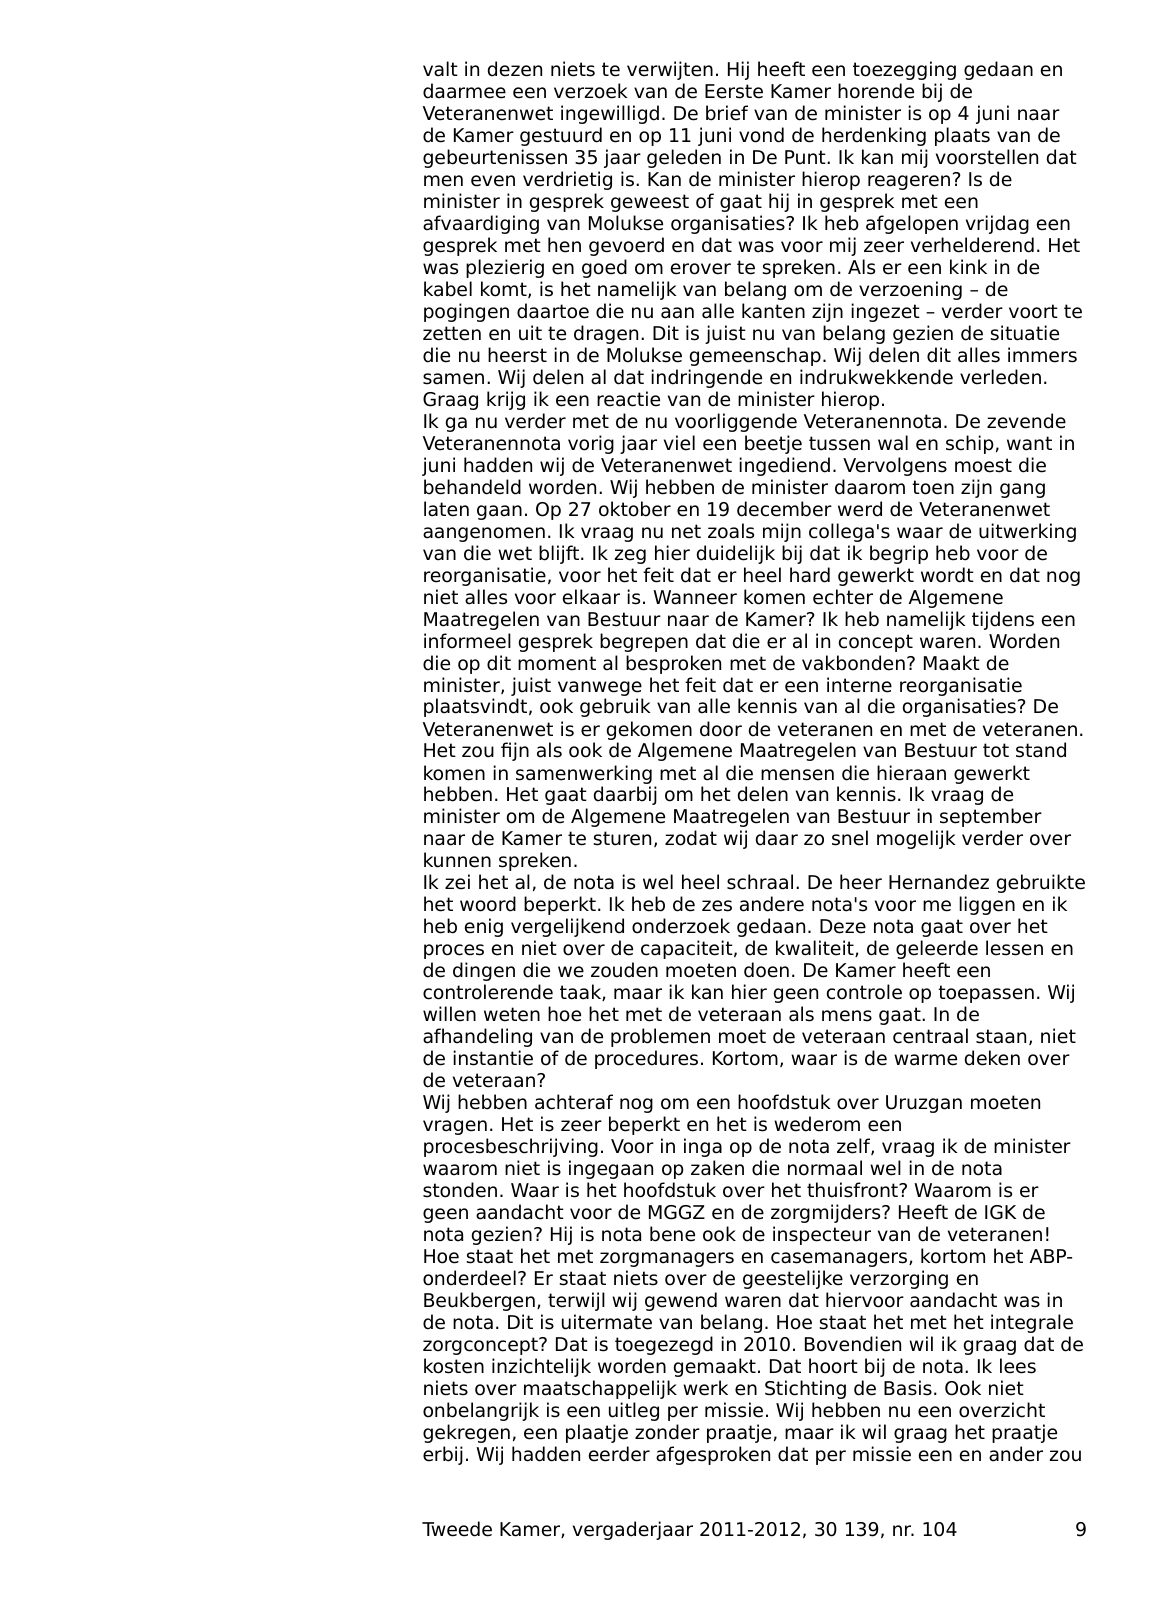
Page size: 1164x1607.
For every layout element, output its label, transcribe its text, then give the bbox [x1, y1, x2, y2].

text Ik ga nu verder met de nu voorliggende Veteranennota. De zevende Veteranennota vorig jaar viel een beetje tussen wal en schip, want in juni hadden wij de Veteranenwet ingediend. Vervolgens moest die behandeld worden. Wij hebben de minister daarom toen zijn gang laten gaan. Op 27 oktober en 19 december werd de Veteranenwet aangenomen. Ik vraag nu net zoals mijn collega's waar de uitwerking van die wet blijft. Ik zeg hier duidelijk bij dat ik begrip heb voor de reorganisatie, voor het feit dat er heel hard gewerkt wordt en dat nog niet alles voor elkaar is. Wanneer komen echter de Algemene Maatregelen van Bestuur naar de Kamer? Ik heb namelijk tijdens een informeel gesprek begrepen dat die er al in concept waren. Worden die op dit moment al besproken met de vakbonden? Maakt de minister, juist vanwege het feit dat er een interne reorganisatie plaatsvindt, ook gebruik van alle kennis van al die organisaties? De Veteranenwet is er gekomen door de veteranen en met de veteranen. Het zou fijn als ook de Algemene Maatregelen van Bestuur tot stand komen in samenwerking met al die mensen die hieraan gewerkt hebben. Het gaat daarbij om het delen van kennis. Ik vraag de minister om de Algemene Maatregelen van Bestuur in september naar de Kamer te sturen, zodat wij daar zo snel mogelijk verder over kunnen spreken. [422, 411, 1087, 872]
text Wij hebben achteraf nog om een hoofdstuk over Uruzgan moeten vragen. Het is zeer beperkt en het is wederom een procesbeschrijving. Voor in inga op de nota zelf, vraag ik de minister waarom niet is ingegaan op zaken die normaal wel in de nota stonden. Waar is het hoofdstuk over het thuisfront? Waarom is er geen aandacht voor de MGGZ en de zorgmijders? Heeft de IGK de nota gezien? Hij is nota bene ook de inspecteur van de veteranen! Hoe staat het met zorgmanagers en casemanagers, kortom het ABP-onderdeel? Er staat niets over de geestelijke verzorging en Beukbergen, terwijl wij gewend waren dat hiervoor aandacht was in de nota. Dit is uitermate van belang. Hoe staat het met het integrale zorgconcept? Dat is toegezegd in 2010. Bovendien wil ik graag dat de kosten inzichtelijk worden gemaakt. Dat hoort bij de nota. Ik lees niets over maatschappelijk werk en Stichting de Basis. Ook niet onbelangrijk is een uitleg per missie. Wij hebben nu een overzicht gekregen, een plaatje zonder praatje, maar ik wil graag het praatje erbij. Wij hadden eerder afgesproken dat per missie een en ander zou [422, 1092, 1087, 1466]
text valt in dezen niets te verwijten. Hij heeft een toezegging gedaan en daarmee een verzoek van de Eerste Kamer horende bij de Veteranenwet ingewilligd. De brief van de minister is op 4 juni naar de Kamer gestuurd en op 11 juni vond de herdenking plaats van de gebeurtenissen 35 jaar geleden in De Punt. Ik kan mij voorstellen dat men even verdrietig is. Kan de minister hierop reageren? Is de minister in gesprek geweest of gaat hij in gesprek met een afvaardiging van Molukse organisaties? Ik heb afgelopen vrijdag een gesprek met hen gevoerd en dat was voor mij zeer verhelderend. Het was plezierig en goed om erover te spreken. Als er een kink in de kabel komt, is het namelijk van belang om de verzoening – de pogingen daartoe die nu aan alle kanten zijn ingezet – verder voort te zetten en uit te dragen. Dit is juist nu van belang gezien de situatie die nu heerst in de Molukse gemeenschap. Wij delen dit alles immers samen. Wij delen al dat indringende en indrukwekkende verleden. Graag krijg ik een reactie van de minister hierop. [422, 59, 1087, 411]
text Ik zei het al, de nota is wel heel schraal. De heer Hernandez gebruikte het woord beperkt. Ik heb de zes andere nota's voor me liggen en ik heb enig vergelijkend onderzoek gedaan. Deze nota gaat over het proces en niet over de capaciteit, de kwaliteit, de geleerde lessen en de dingen die we zouden moeten doen. De Kamer heeft een controlerende taak, maar ik kan hier geen controle op toepassen. Wij willen weten hoe het met de veteraan als mens gaat. In de afhandeling van de problemen moet de veteraan centraal staan, niet de instantie of de procedures. Kortom, waar is de warme deken over de veteraan? [422, 872, 1087, 1092]
